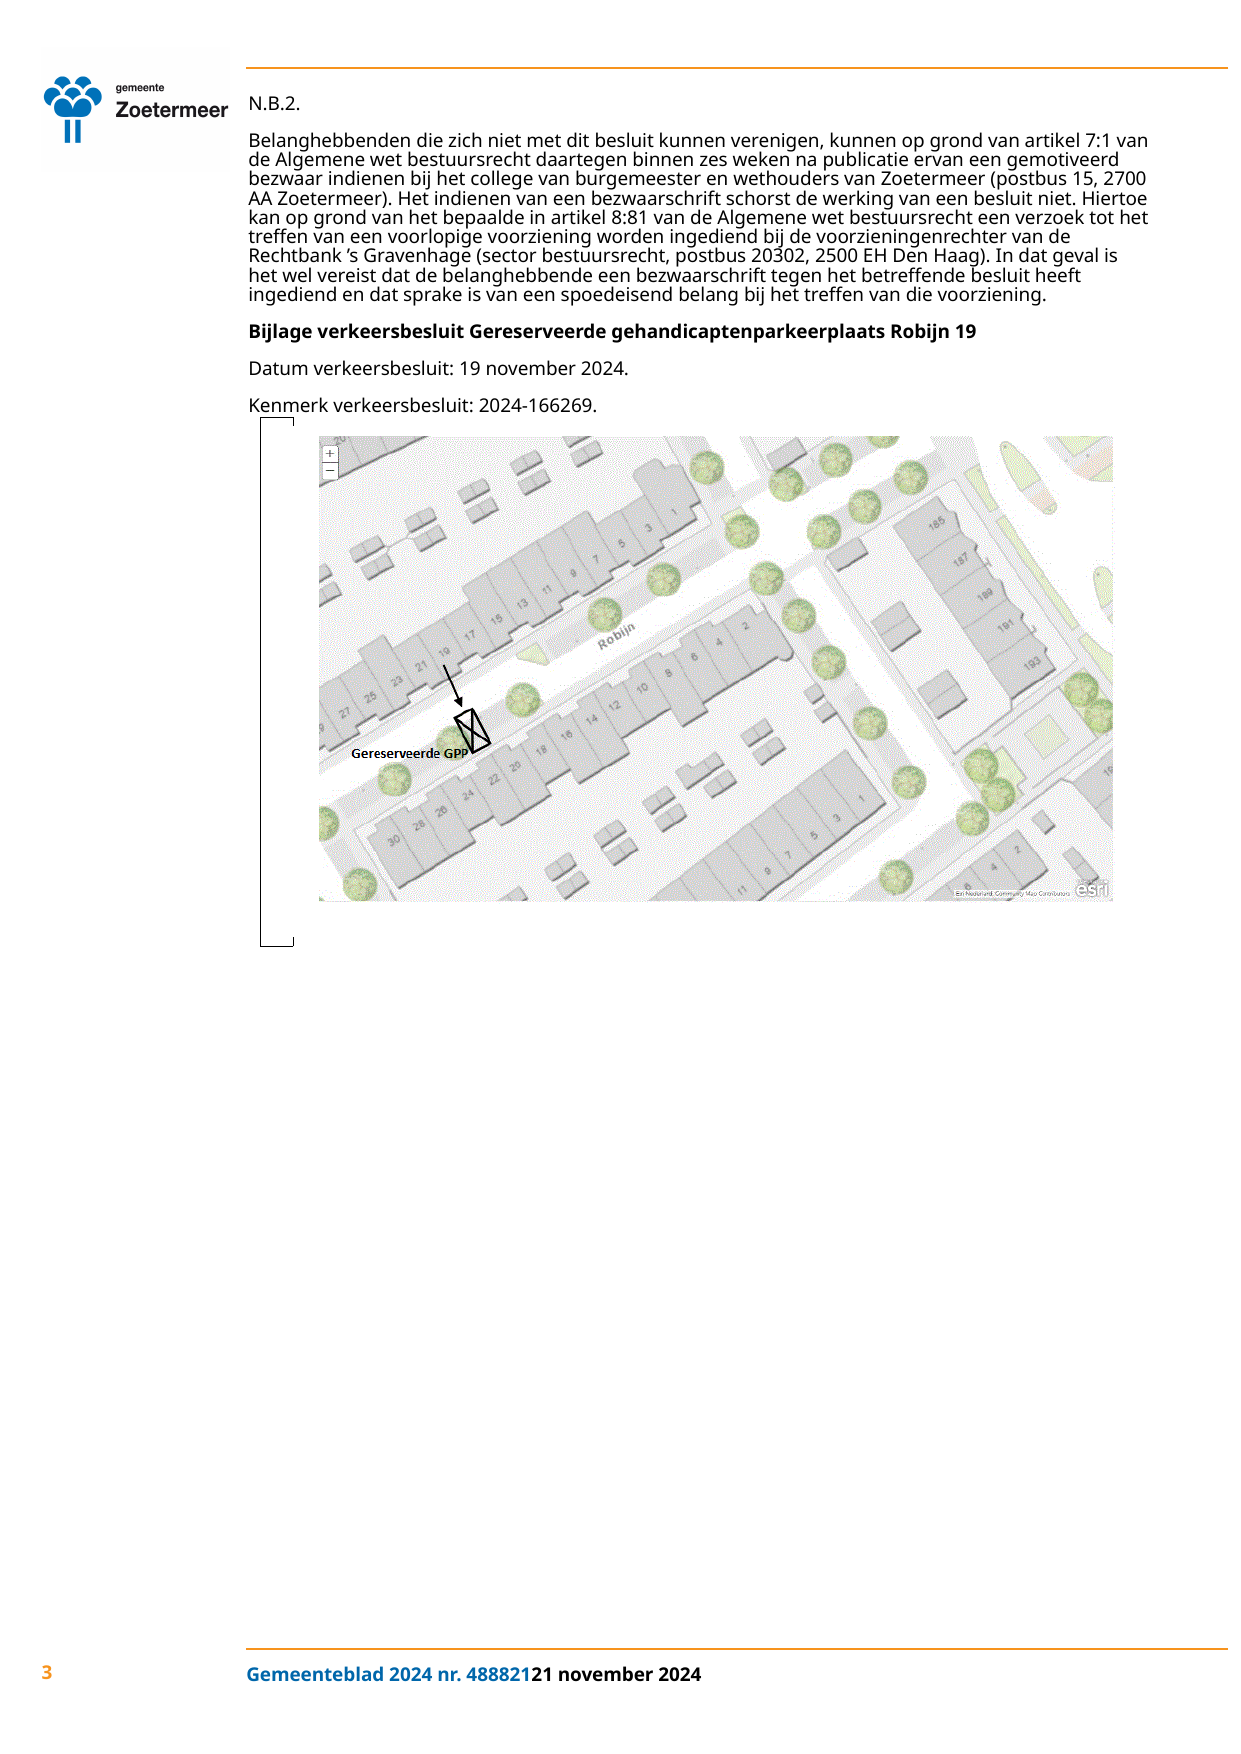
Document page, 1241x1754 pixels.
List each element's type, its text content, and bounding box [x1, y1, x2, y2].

text N.B.2. [248, 95, 1152, 114]
text Kenmerk verkeersbesluit: 2024-166269. [248, 397, 1152, 416]
text Datum verkeersbesluit: 19 november 2024. [248, 360, 1152, 379]
text Bijlage verkeersbesluit Gereserveerde gehandicaptenparkeerplaats Robijn 19 [248, 323, 1152, 342]
picture [41, 47, 231, 172]
picture [268, 426, 1155, 937]
text Belanghebbenden die zich niet met dit besluit kunnen verenigen, kunnen op grond van artikel 7:1 van de Algemene wet bestuursrecht daartegen binnen zes weken na publicatie ervan een gemotiveerd bezwaar indienen bij het college van burgemeester en wethouders van Zoetermeer (postbus 15, 2700 AA Zoetermeer). Het indienen van een bezwaarschrift schorst de werking van een besluit niet. Hiertoe kan op grond van het bepaalde in artikel 8:81 van de Algemene wet bestuursrecht een verzoek tot het treffen van een voorlopige voorziening worden ingediend bij de voorzieningenrechter van de Rechtbank ’s Gravenhage (sector bestuursrecht, postbus 20302, 2500 EH Den Haag). In dat geval is het wel vereist dat de belanghebbende een bezwaarschrift tegen het betreffende besluit heeft ingediend en dat sprake is van een spoedeisend belang bij het treffen van die voorziening. [248, 132, 1152, 305]
